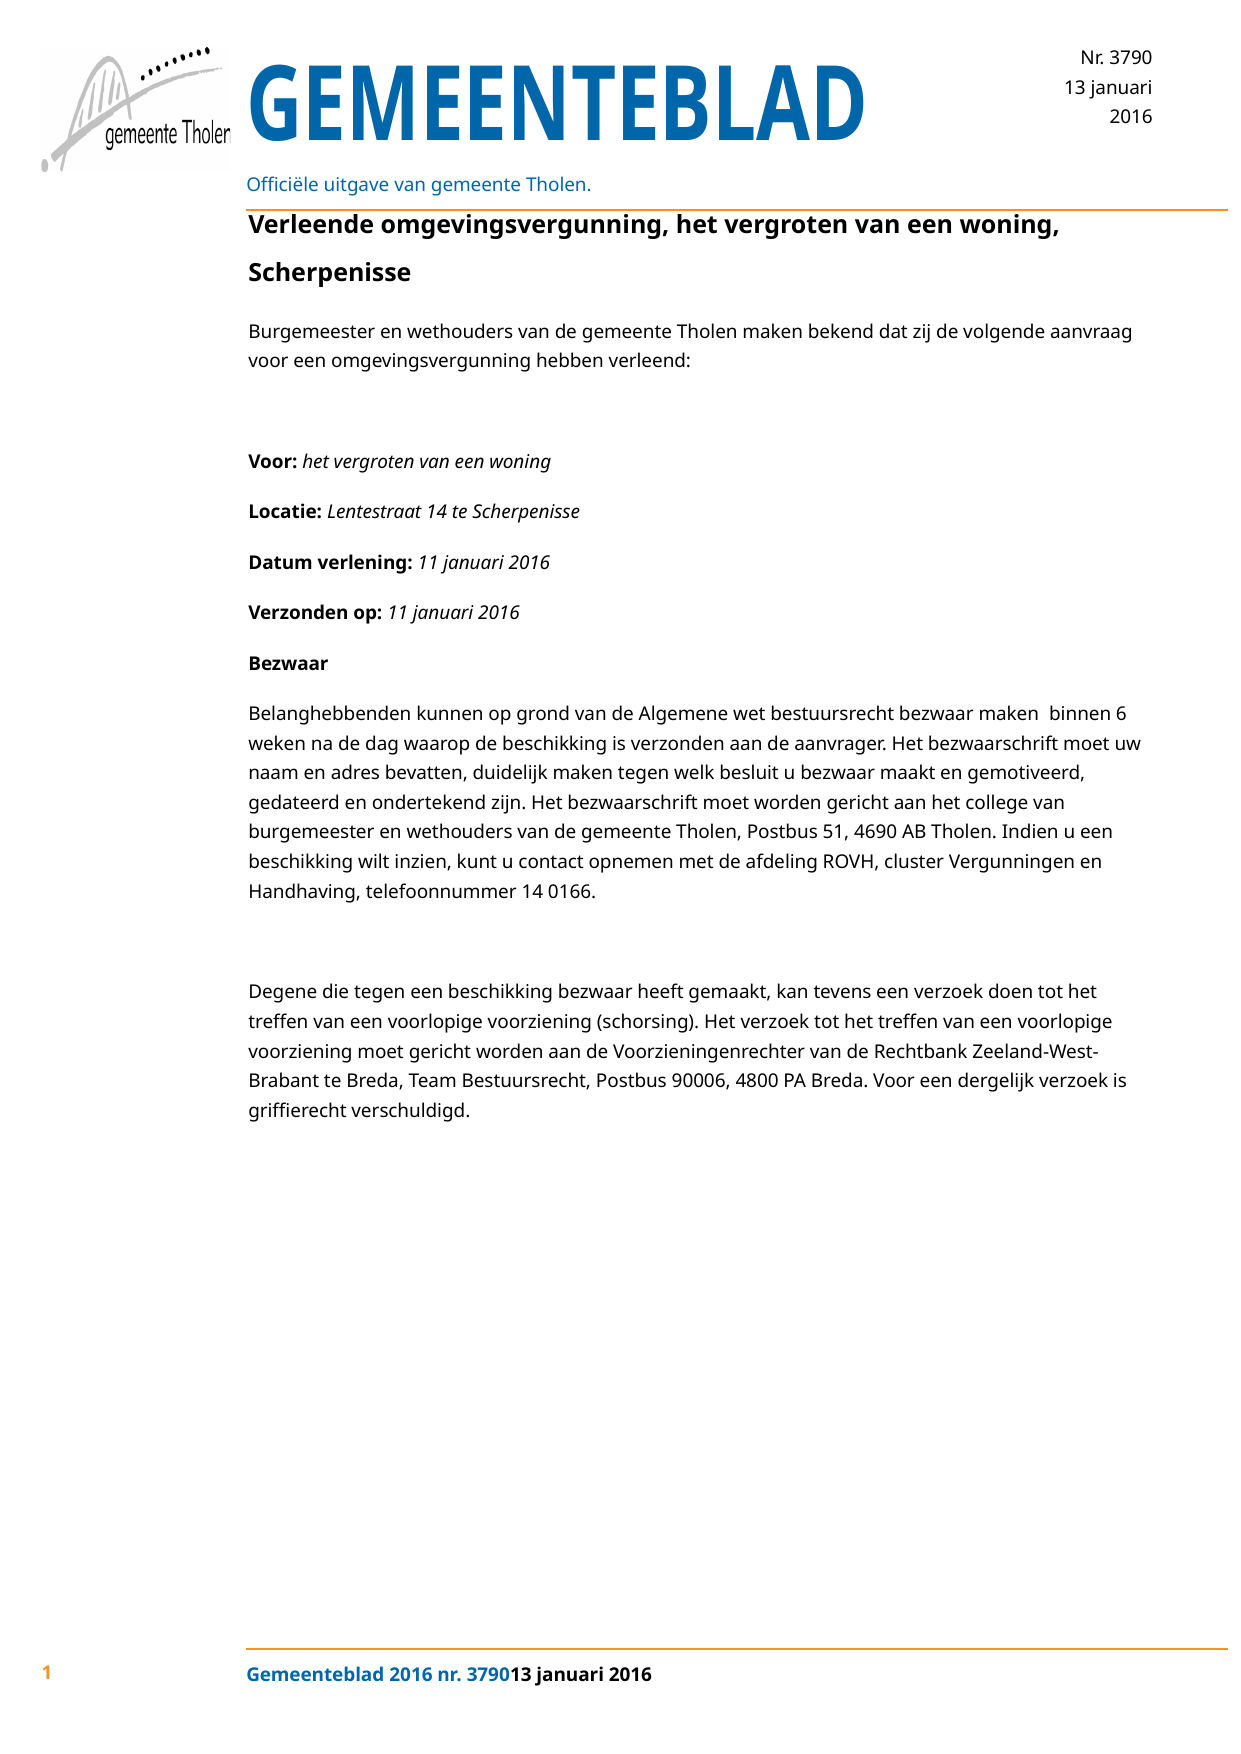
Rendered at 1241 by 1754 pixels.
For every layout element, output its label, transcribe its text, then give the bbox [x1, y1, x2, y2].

picture [41, 47, 231, 172]
text Burgemeester en wethouders van de gemeente Tholen maken bekend dat zij de volgende aanvraag voor een omgevingsvergunning hebben verleend: [248, 318, 1152, 373]
text Datum verlening: 11 januari 2016 [248, 549, 1152, 575]
text Verzonden op: 11 januari 2016 [248, 599, 1152, 625]
text Voor: het vergroten van een woning [248, 448, 1152, 474]
text Verleende omgevingsvergunning, het vergroten van een woning, Scherpenisse [248, 211, 1152, 288]
text Belanghebbenden kunnen op grond van de Algemene wet bestuursrecht bezwaar maken binnen 6 weken na de dag waarop de beschikking is verzonden aan de aanvrager. Het bezwaarschrift moet uw naam en adres bevatten, duidelijk maken tegen welk besluit u bezwaar maakt en gemotiveerd, gedateerd en ondertekend zijn. Het bezwaarschrift moet worden gericht aan het college van burgemeester en wethouders van de gemeente Tholen, Postbus 51, 4690 AB Tholen. Indien u een beschikking wilt inzien, kunt u contact opnemen met de afdeling ROVH, cluster Vergunningen en Handhaving, telefoonnummer 14 0166. [248, 700, 1152, 904]
text Locatie: Lentestraat 14 te Scherpenisse [248, 499, 1152, 524]
text Degene die tegen een beschikking bezwaar heeft gemaakt, kan tevens een verzoek doen tot het treffen van een voorlopige voorziening (schorsing). Het verzoek tot het treffen van een voorlopige voorziening moet gericht worden aan de Voorzieningenrechter van de Rechtbank Zeeland-West-Brabant te Breda, Team Bestuursrecht, Postbus 90006, 4800 PA Breda. Voor een dergelijk verzoek is griffierecht verschuldigd. [248, 979, 1152, 1123]
text Bezwaar [248, 650, 1152, 676]
